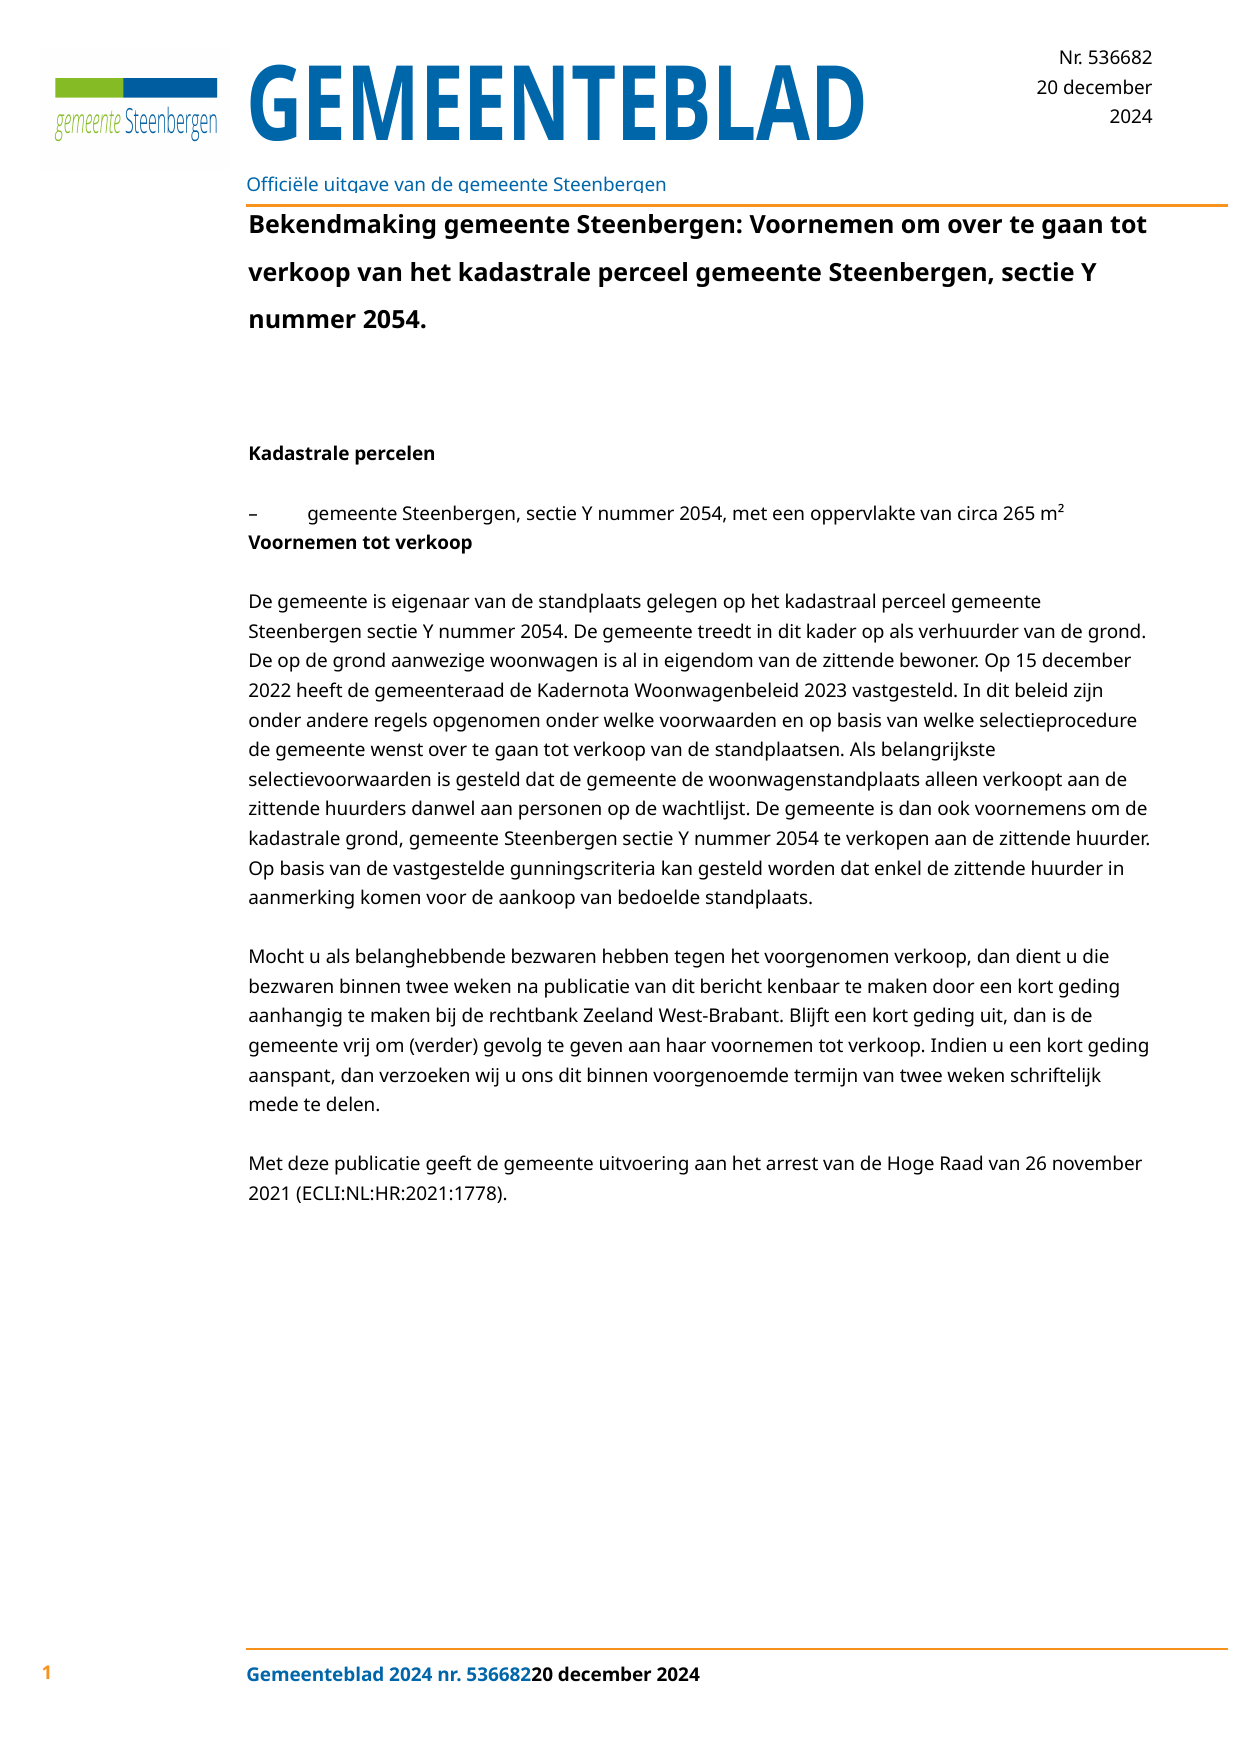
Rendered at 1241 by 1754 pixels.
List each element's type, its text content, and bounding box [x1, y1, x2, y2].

text Met deze publicatie geeft de gemeente uitvoering aan het arrest van de Hoge Raad van 26 november 2021 (ECLI:NL:HR:2021:1778). [248, 1151, 1152, 1206]
picture [41, 47, 231, 172]
text Mocht u als belanghebbende bezwaren hebben tegen het voorgenomen verkoop, dan dient u die bezwaren binnen twee weken na publicatie van dit bericht kenbaar te maken door een kort geding aanhangig te maken bij de rechtbank Zeeland West-Brabant. Blijft een kort geding uit, dan is de gemeente vrij om (verder) gevolg te geven aan haar voornemen tot verkoop. Indien u een kort geding aanspant, dan verzoeken wij u ons dit binnen voorgenoemde termijn van twee weken schriftelijk mede te delen. [248, 943, 1152, 1117]
text Bekendmaking gemeente Steenbergen: Voornemen om over te gaan tot verkoop van het kadastrale perceel gemeente Steenbergen, sectie Y nummer 2054. [248, 207, 1152, 336]
list gemeente Steenbergen, sectie Y nummer 2054, met een oppervlakte van circa 265 m² [248, 500, 1152, 525]
text Voornemen tot verkoop [248, 529, 1152, 555]
text Kadastrale percelen [248, 441, 1152, 466]
text De gemeente is eigenaar van de standplaats gelegen op het kadastraal perceel gemeente Steenbergen sectie Y nummer 2054. De gemeente treedt in dit kader op als verhuurder van de grond. De op de grond aanwezige woonwagen is al in eigendom van de zittende bewoner. Op 15 december 2022 heeft de gemeenteraad de Kadernota Woonwagenbeleid 2023 vastgesteld. In dit beleid zijn onder andere regels opgenomen onder welke voorwaarden en op basis van welke selectieprocedure de gemeente wenst over te gaan tot verkoop van de standplaatsen. Als belangrijkste selectievoorwaarden is gesteld dat de gemeente de woonwagenstandplaats alleen verkoopt aan de zittende huurders danwel aan personen op de wachtlijst. De gemeente is dan ook voornemens om de kadastrale grond, gemeente Steenbergen sectie Y nummer 2054 te verkopen aan de zittende huurder. Op basis van de vastgestelde gunningscriteria kan gesteld worden dat enkel de zittende huurder in aanmerking komen voor de aankoop van bedoelde standplaats. [248, 588, 1152, 910]
